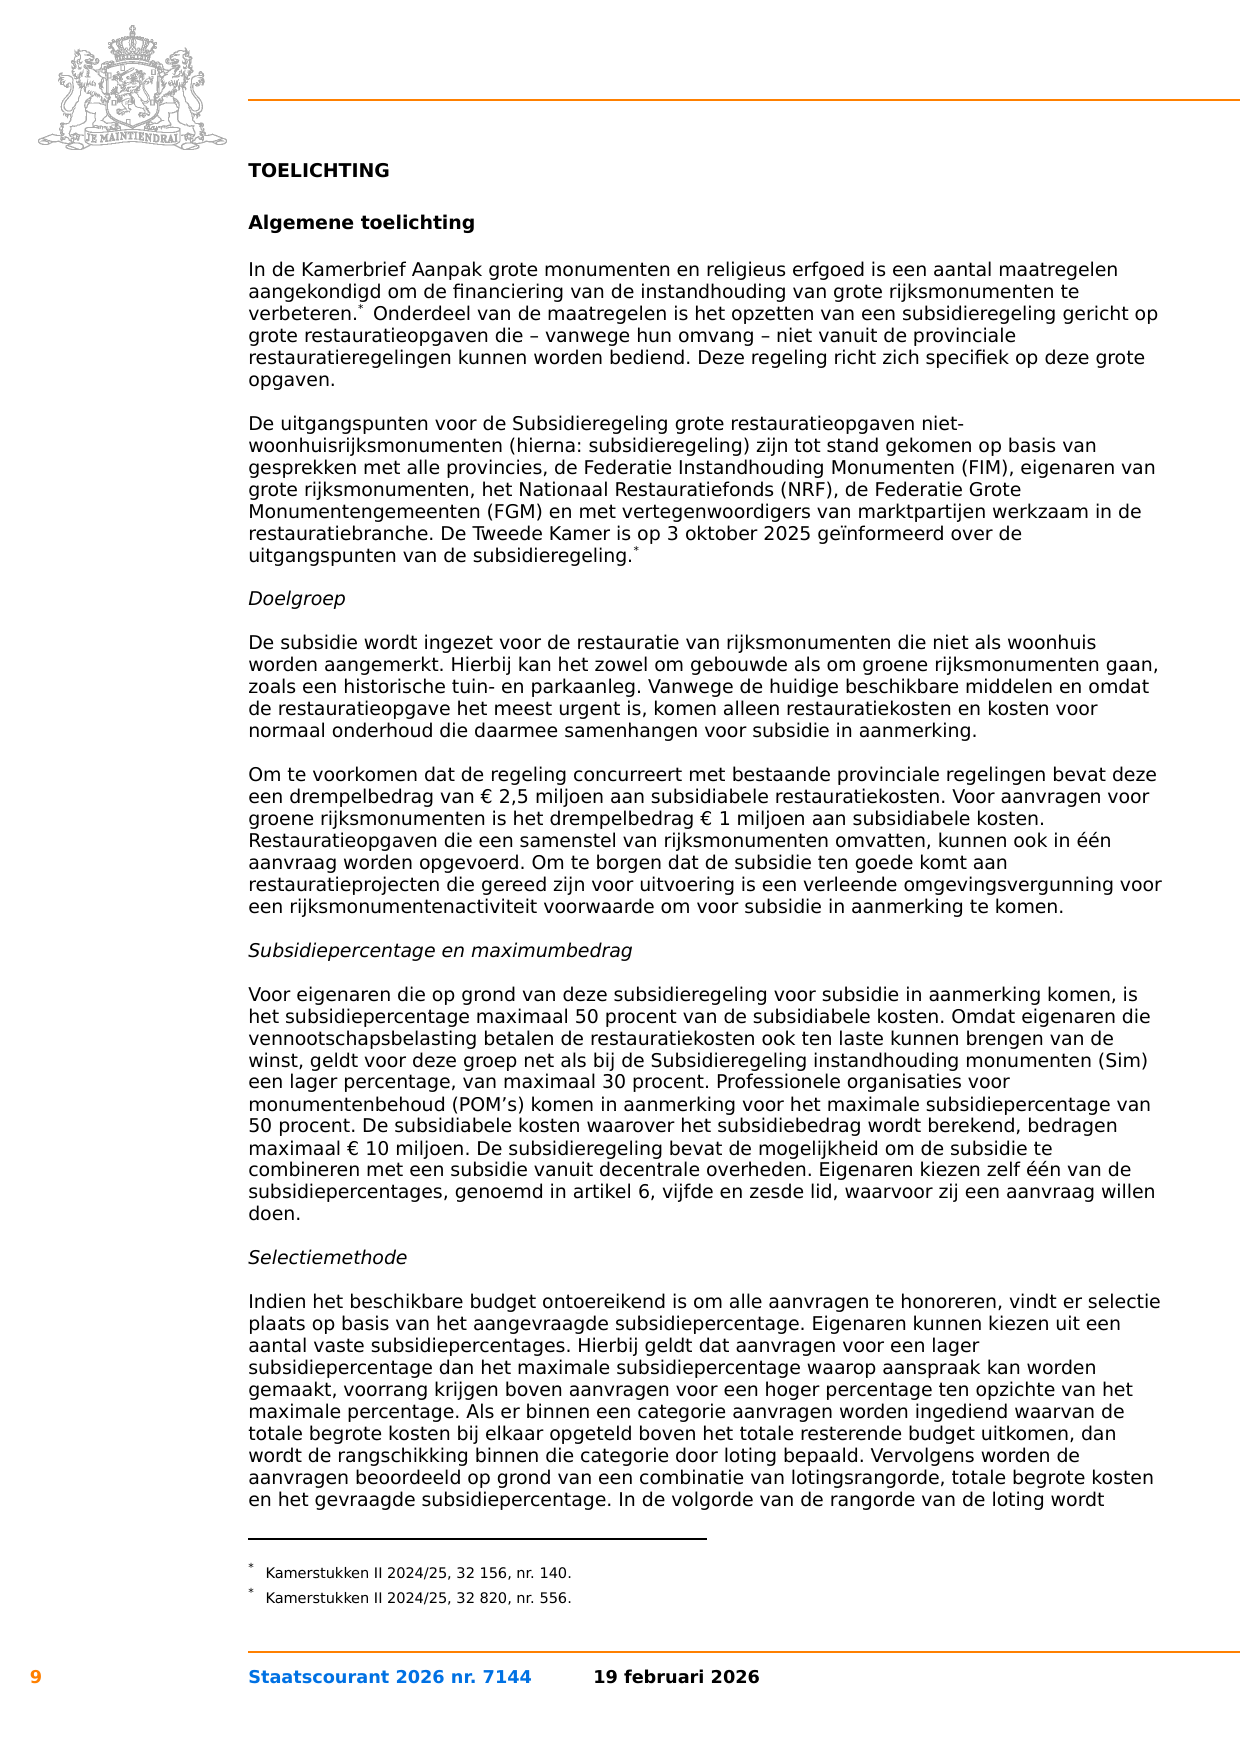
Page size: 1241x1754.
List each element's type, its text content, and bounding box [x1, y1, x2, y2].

subtitle TOELICHTING [248, 160, 1163, 182]
text Kamerstukken II 2024/25, 32 820, nr. 556. [248, 1586, 1163, 1608]
text Kamerstukken II 2024/25, 32 156, nr. 140. [248, 1561, 1163, 1583]
text Indien het beschikbare budget ontoereikend is om alle aanvragen te honoreren, vindt er selectie plaats op basis van het aangevraagde subsidiepercentage. Eigenaren kunnen kiezen uit een aantal vaste subsidiepercentages. Hierbij geldt dat aanvragen voor een lager subsidiepercentage dan het maximale subsidiepercentage waarop aanspraak kan worden gemaakt, voorrang krijgen boven aanvragen voor een hoger percentage ten opzichte van het maximale percentage. Als er binnen een categorie aanvragen worden ingediend waarvan de totale begrote kosten bij elkaar opgeteld boven het totale resterende budget uitkomen, dan wordt de rangschikking binnen die categorie door loting bepaald. Vervolgens worden de aanvragen beoordeeld op grond van een combinatie van lotingsrangorde, totale begrote kosten en het gevraagde subsidiepercentage. In de volgorde van de rangorde van de loting wordt [248, 1291, 1163, 1511]
subtitle Doelgroep [248, 588, 1163, 610]
picture [38, 25, 227, 150]
subtitle Algemene toelichting [248, 212, 1163, 234]
text In de Kamerbrief Aanpak grote monumenten en religieus erfgoed is een aantal maatregelen aangekondigd om de financiering van de instandhouding van grote rijksmonumenten te verbeteren. Onderdeel van de maatregelen is het opzetten van een subsidieregeling gericht op grote restauratieopgaven die – vanwege hun omvang – niet vanuit de provinciale restauratieregelingen kunnen worden bediend. Deze regeling richt zich specifiek op deze grote opgaven. [248, 259, 1163, 391]
subtitle Subsidiepercentage en maximumbedrag [248, 940, 1163, 962]
text De uitgangspunten voor de Subsidieregeling grote restauratieopgaven niet-woonhuisrijksmonumenten (hierna: subsidieregeling) zijn tot stand gekomen op basis van gesprekken met alle provincies, de Federatie Instandhouding Monumenten (FIM), eigenaren van grote rijksmonumenten, het Nationaal Restauratiefonds (NRF), de Federatie Grote Monumentengemeenten (FGM) en met vertegenwoordigers van marktpartijen werkzaam in de restauratiebranche. De Tweede Kamer is op 3 oktober 2025 geïnformeerd over de uitgangspunten van de subsidieregeling. [248, 413, 1163, 566]
text De subsidie wordt ingezet voor de restauratie van rijksmonumenten die niet als woonhuis worden aangemerkt. Hierbij kan het zowel om gebouwde als om groene rijksmonumenten gaan, zoals een historische tuin- en parkaanleg. Vanwege de huidige beschikbare middelen en omdat de restauratieopgave het meest urgent is, komen alleen restauratiekosten en kosten voor normaal onderhoud die daarmee samenhangen voor subsidie in aanmerking. [248, 632, 1163, 742]
subtitle Selectiemethode [248, 1247, 1163, 1269]
text Om te voorkomen dat de regeling concurreert met bestaande provinciale regelingen bevat deze een drempelbedrag van € 2,5 miljoen aan subsidiabele restauratiekosten. Voor aanvragen voor groene rijksmonumenten is het drempelbedrag € 1 miljoen aan subsidiabele kosten. Restauratieopgaven die een samenstel van rijksmonumenten omvatten, kunnen ook in één aanvraag worden opgevoerd. Om te borgen dat de subsidie ten goede komt aan restauratieprojecten die gereed zijn voor uitvoering is een verleende omgevingsvergunning voor een rijksmonumentenactiviteit voorwaarde om voor subsidie in aanmerking te komen. [248, 764, 1163, 918]
text Voor eigenaren die op grond van deze subsidieregeling voor subsidie in aanmerking komen, is het subsidiepercentage maximaal 50 procent van de subsidiabele kosten. Omdat eigenaren die vennootschapsbelasting betalen de restauratiekosten ook ten laste kunnen brengen van de winst, geldt voor deze groep net als bij de Subsidieregeling instandhouding monumenten (Sim) een lager percentage, van maximaal 30 procent. Professionele organisaties voor monumentenbehoud (POM’s) komen in aanmerking voor het maximale subsidiepercentage van 50 procent. De subsidiabele kosten waarover het subsidiebedrag wordt berekend, bedragen maximaal € 10 miljoen. De subsidieregeling bevat de mogelijkheid om de subsidie te combineren met een subsidie vanuit decentrale overheden. Eigenaren kiezen zelf één van de subsidiepercentages, genoemd in artikel 6, vijfde en zesde lid, waarvoor zij een aanvraag willen doen. [248, 983, 1163, 1225]
